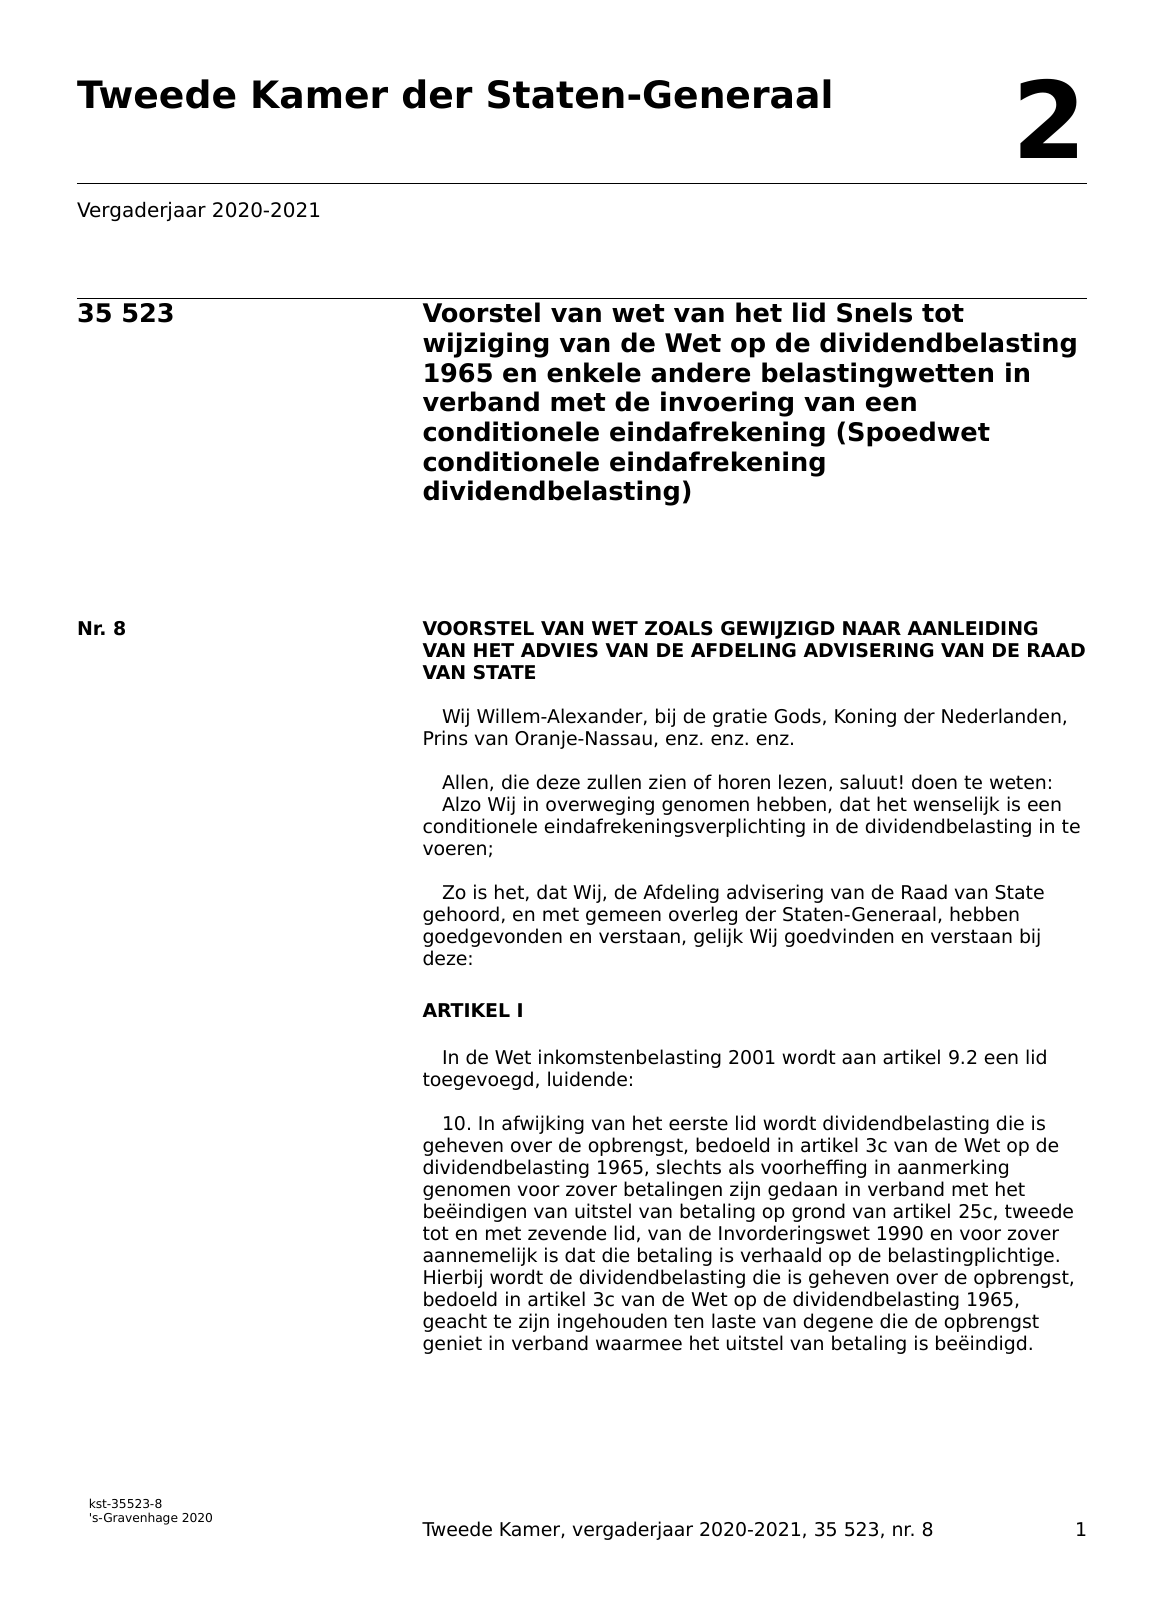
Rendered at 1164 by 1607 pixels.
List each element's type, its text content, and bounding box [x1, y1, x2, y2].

table_header Tweede Kamer der Staten-Generaal [77, 59, 886, 183]
text kst-35523-8 [88, 1497, 323, 1511]
table_cell Vergaderjaar 2020-2021 [77, 184, 1087, 298]
table_header 2 [886, 59, 1087, 183]
subtitle ARTIKEL I [422, 1000, 1087, 1022]
text In de Wet inkomstenbelasting 2001 wordt aan artikel 9.2 een lid toegevoegd, luidende: [422, 1047, 1087, 1091]
text Wij Willem-Alexander, bij de gratie Gods, Koning der Nederlanden, Prins van Oranje-Nassau, enz. enz. enz. [422, 706, 1087, 750]
subtitle Nr. 8 VOORSTEL VAN WET ZOALS GEWIJZIGD NAAR AANLEIDING VAN HET ADVIES VAN DE AFDELING ADVISERING VAN DE RAAD VAN STATE [77, 618, 1087, 684]
text Alzo Wij in overweging genomen hebben, dat het wenselijk is een conditionele eindafrekeningsverplichting in de dividendbelasting in te voeren; [422, 794, 1087, 860]
text Allen, die deze zullen zien of horen lezen, saluut! doen te weten: [422, 772, 1087, 794]
text Zo is het, dat Wij, de Afdeling advisering van de Raad van State gehoord, en met gemeen overleg der Staten-Generaal, hebben goedgevonden en verstaan, gelijk Wij goedvinden en verstaan bij deze: [422, 882, 1087, 970]
text 10. In afwijking van het eerste lid wordt dividendbelasting die is geheven over de opbrengst, bedoeld in artikel 3c van de Wet op de dividendbelasting 1965, slechts als voorheffing in aanmerking genomen voor zover betalingen zijn gedaan in verband met het beëindigen van uitstel van betaling op grond van artikel 25c, tweede tot en met zevende lid, van de Invorderingswet 1990 en voor zover aannemelijk is dat die betaling is verhaald op de belastingplichtige. Hierbij wordt de dividendbelasting die is geheven over de opbrengst, bedoeld in artikel 3c van de Wet op de dividendbelasting 1965, geacht te zijn ingehouden ten laste van degene die de opbrengst geniet in verband waarmee het uitstel van betaling is beëindigd. [422, 1113, 1087, 1355]
text 's-Gravenhage 2020 [88, 1511, 323, 1525]
subtitle 35 523 Voorstel van wet van het lid Snels tot wijziging van de Wet op de dividendbelasting 1965 en enkele andere belastingwetten in verband met de invoering van een conditionele eindafrekening (Spoedwet conditionele eindafrekening dividendbelasting) [77, 299, 1087, 507]
